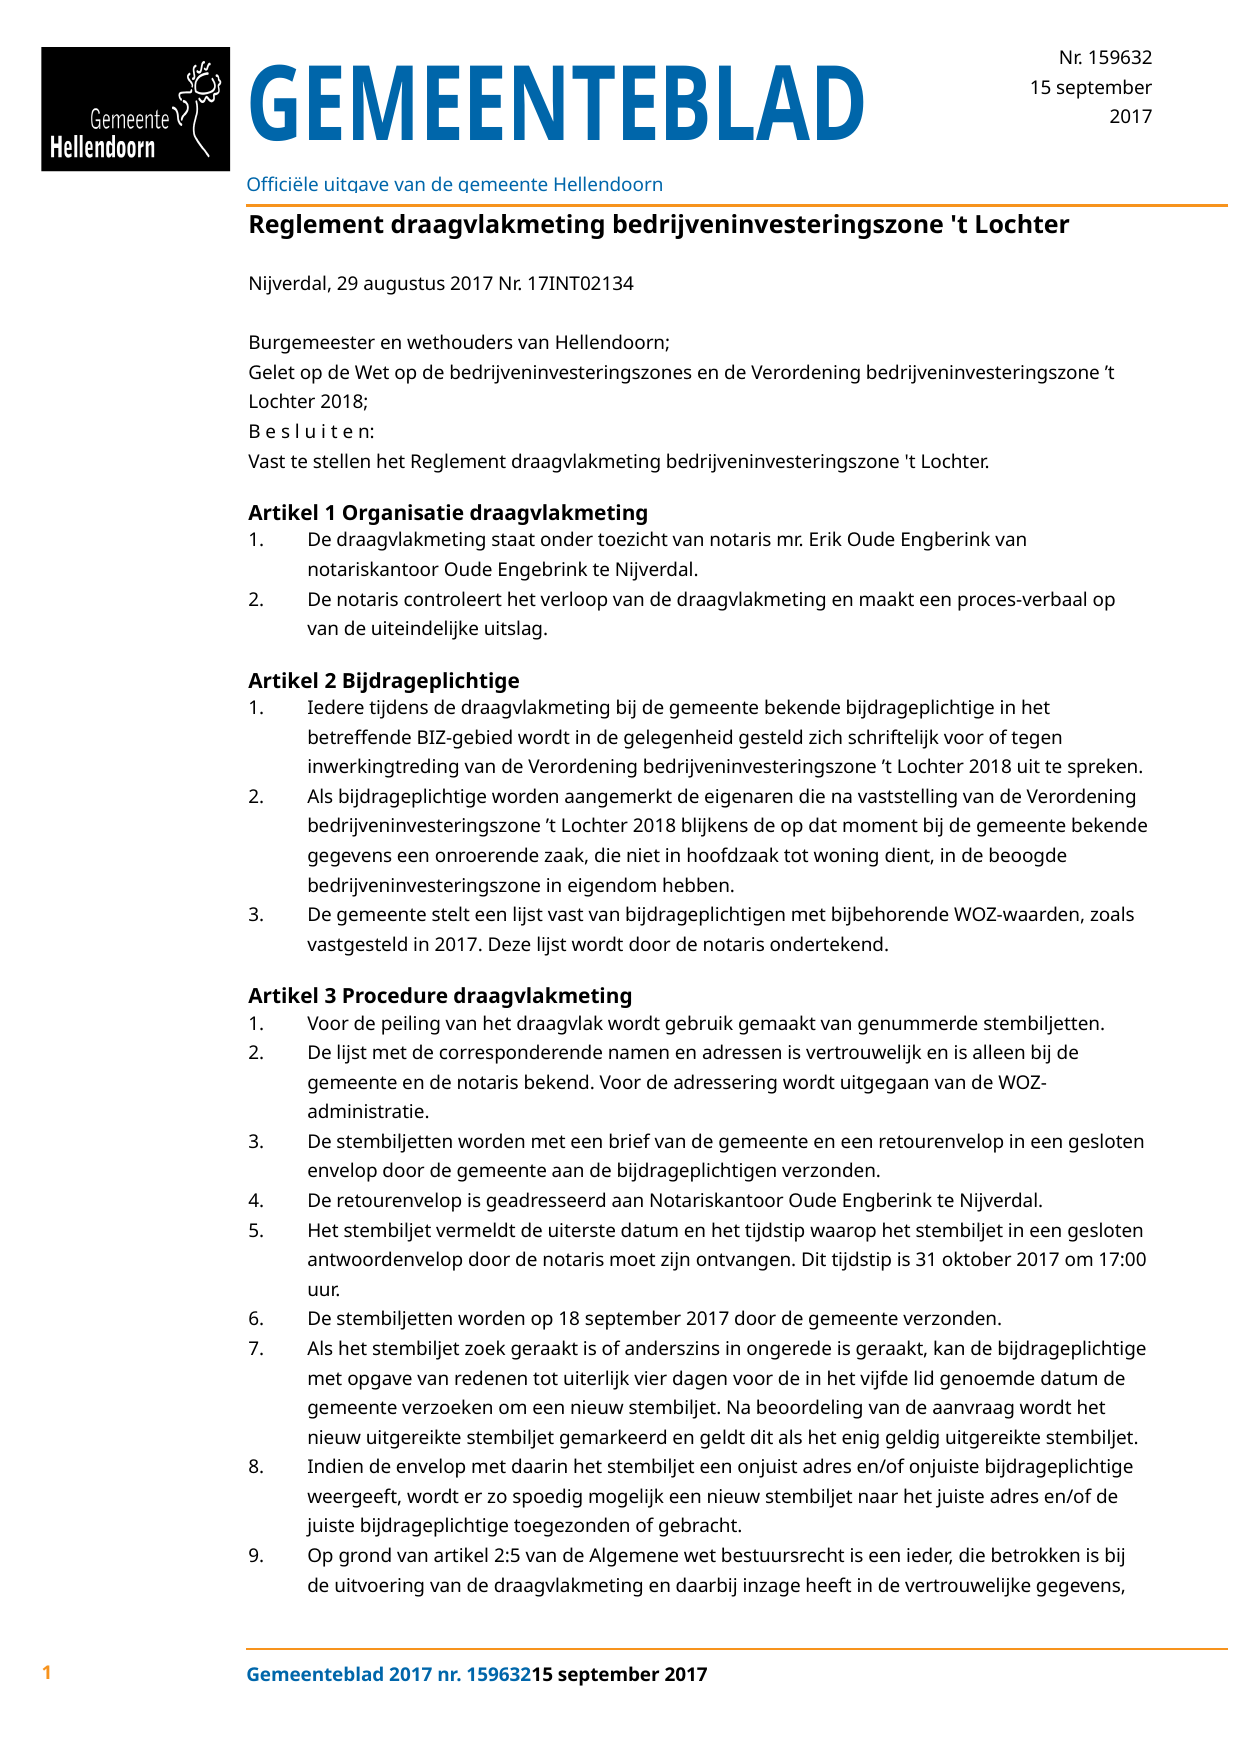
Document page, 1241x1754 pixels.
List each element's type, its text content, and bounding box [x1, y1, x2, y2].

list De lijst met de corresponderende namen en adressen is vertrouwelijk en is alleen bij de gemeente en de notaris bekend. Voor de adressering wordt uitgegaan van de WOZ- administratie. [248, 1039, 1152, 1124]
text Artikel 1 Organisatie draagvlakmeting [248, 498, 1152, 527]
list De gemeente stelt een lijst vast van bijdrageplichtigen met bijbehorende WOZ-waarden, zoals vastgesteld in 2017. Deze lijst wordt door de notaris ondertekend. [248, 901, 1152, 957]
list Het stembiljet vermeldt de uiterste datum en het tijdstip waarop het stembiljet in een gesloten antwoordenvelop door de notaris moet zijn ontvangen. Dit tijdstip is 31 oktober 2017 om 17:00 uur. [248, 1217, 1152, 1302]
text B e s l u i t e n: [248, 418, 1152, 444]
text Burgemeester en wethouders van Hellendoorn; [248, 329, 1152, 355]
list Als bijdrageplichtige worden aangemerkt de eigenaren die na vaststelling van de Verordening bedrijveninvesteringszone ’t Lochter 2018 blijkens de op dat moment bij de gemeente bekende gegevens een onroerende zaak, die niet in hoofdzaak tot woning dient, in de beoogde bedrijveninvesteringszone in eigendom hebben. [248, 783, 1152, 897]
list Iedere tijdens de draagvlakmeting bij de gemeente bekende bijdrageplichtige in het betreffende BIZ-gebied wordt in de gelegenheid gesteld zich schriftelijk voor of tegen inwerkingtreding van de Verordening bedrijveninvesteringszone ’t Lochter 2018 uit te spreken. [248, 694, 1152, 779]
text Artikel 3 Procedure draagvlakmeting [248, 981, 1152, 1010]
text Nijverdal, 29 augustus 2017 Nr. 17INT02134 [248, 270, 1152, 296]
text Artikel 2 Bijdrageplichtige [248, 666, 1152, 694]
picture [41, 47, 231, 172]
text Vast te stellen het Reglement draagvlakmeting bedrijveninvesteringszone 't Lochter. [248, 448, 1152, 473]
list Als het stembiljet zoek geraakt is of anderszins in ongerede is geraakt, kan de bijdrageplichtige met opgave van redenen tot uiterlijk vier dagen voor de in het vijfde lid genoemde datum de gemeente verzoeken om een nieuw stembiljet. Na beoordeling van de aanvraag wordt het nieuw uitgereikte stembiljet gemarkeerd en geldt dit als het enig geldig uitgereikte stembiljet. [248, 1335, 1152, 1450]
list De notaris controleert het verloop van de draagvlakmeting en maakt een proces-verbaal op van de uiteindelijke uitslag. [248, 586, 1152, 641]
text Gelet op de Wet op de bedrijveninvesteringszones en de Verordening bedrijveninvesteringszone ’t Lochter 2018; [248, 359, 1152, 414]
text Reglement draagvlakmeting bedrijveninvesteringszone 't Lochter [248, 207, 1152, 241]
list De retourenvelop is geadresseerd aan Notariskantoor Oude Engberink te Nijverdal. [248, 1187, 1152, 1213]
list Indien de envelop met daarin het stembiljet een onjuist adres en/of onjuiste bijdrageplichtige weergeeft, wordt er zo spoedig mogelijk een nieuw stembiljet naar het juiste adres en/of de juiste bijdrageplichtige toegezonden of gebracht. [248, 1453, 1152, 1538]
list Voor de peiling van het draagvlak wordt gebruik gemaakt van genummerde stembiljetten. [248, 1010, 1152, 1036]
list De stembiljetten worden met een brief van de gemeente en een retourenvelop in een gesloten envelop door de gemeente aan de bijdrageplichtigen verzonden. [248, 1128, 1152, 1183]
list De stembiljetten worden op 18 september 2017 door de gemeente verzonden. [248, 1306, 1152, 1331]
list De draagvlakmeting staat onder toezicht van notaris mr. Erik Oude Engberink van notariskantoor Oude Engebrink te Nijverdal. [248, 527, 1152, 582]
list Op grond van artikel 2:5 van de Algemene wet bestuursrecht is een ieder, die betrokken is bij de uitvoering van de draagvlakmeting en daarbij inzage heeft in de vertrouwelijke gegevens, [248, 1542, 1152, 1598]
